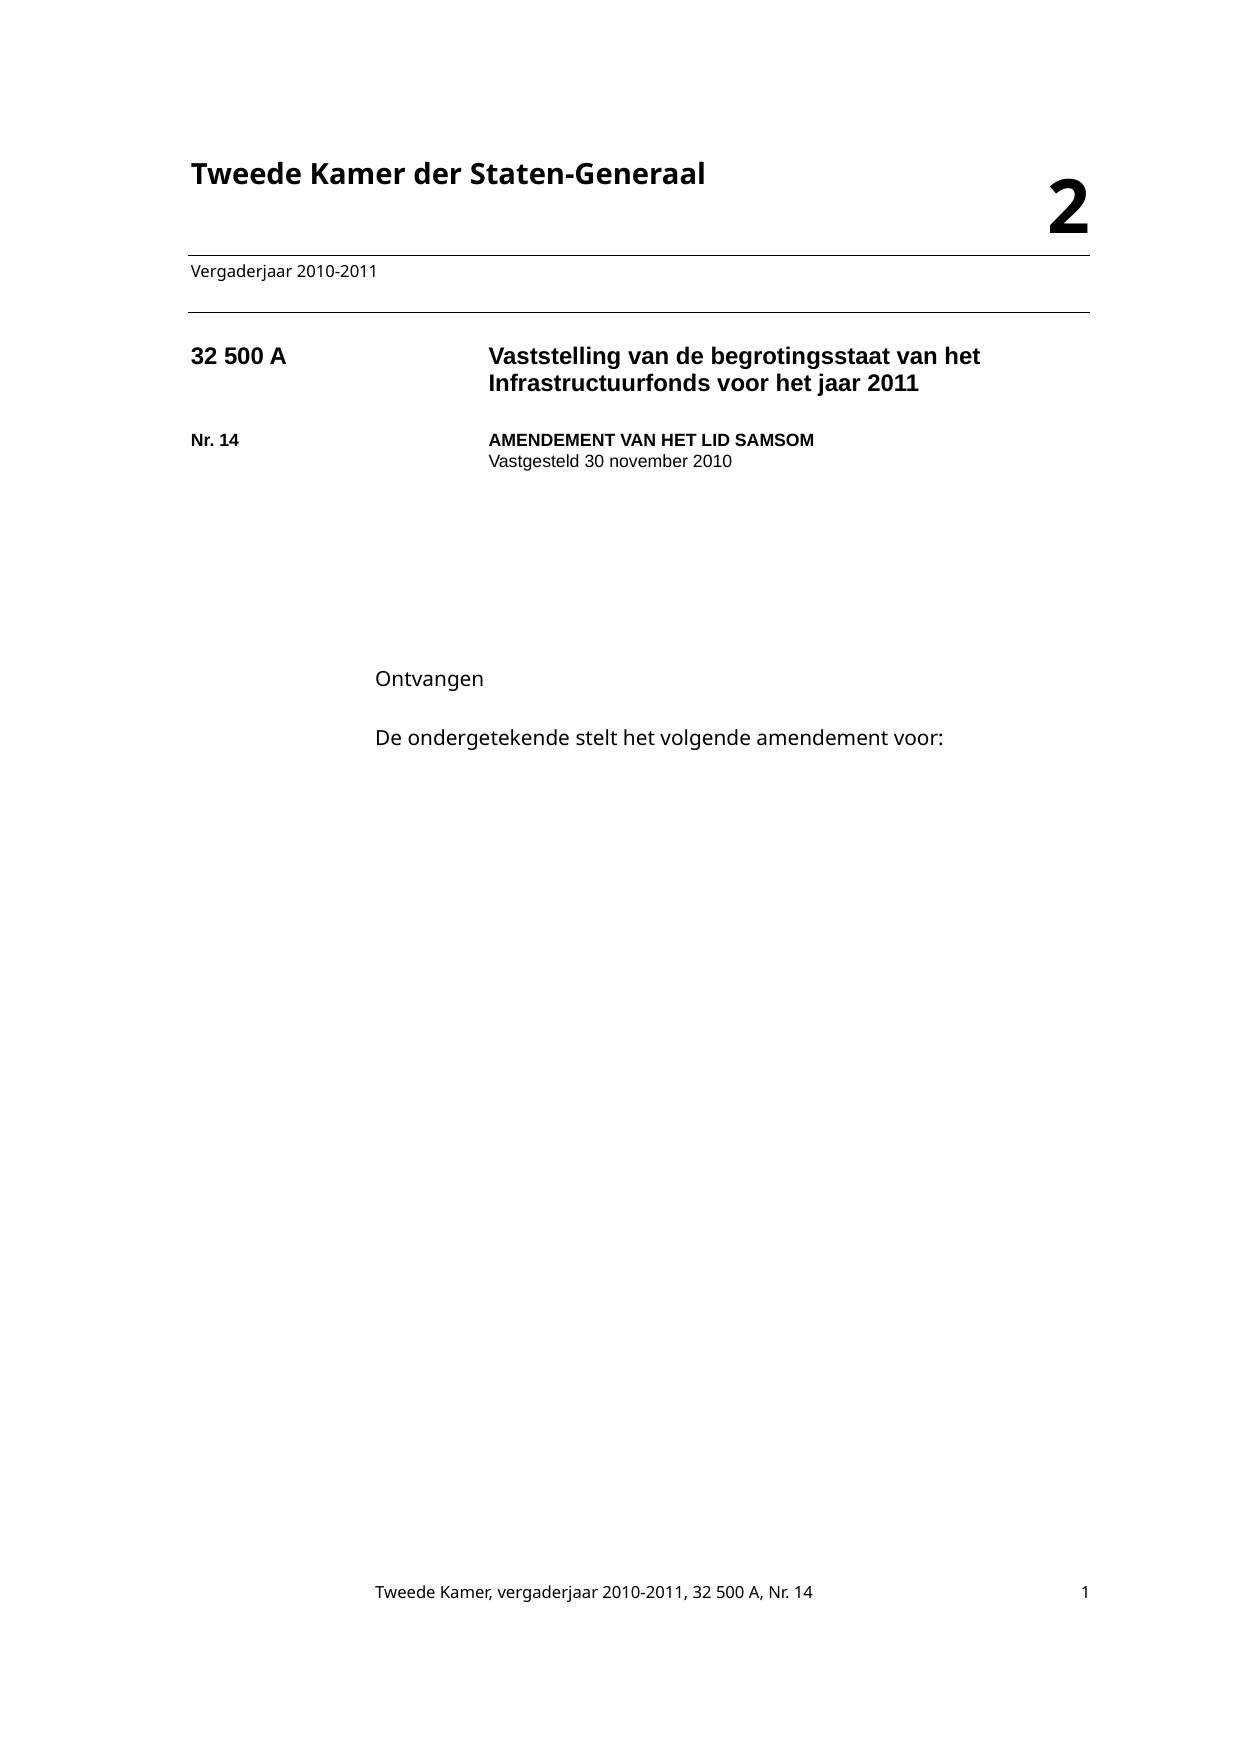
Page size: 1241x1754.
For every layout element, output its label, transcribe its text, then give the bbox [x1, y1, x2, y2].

table_cell Vergaderjaar 2010-2011 [188, 256, 485, 312]
table_cell [485, 313, 1090, 339]
table_cell [188, 313, 485, 339]
table_cell 32 500 A [188, 339, 485, 427]
table_cell [485, 256, 1090, 312]
table_header 2 [910, 150, 1090, 255]
text De ondergetekende stelt het volgende amendement voor: [375, 723, 1090, 751]
table_cell Vaststelling van de begrotingsstaat van het Infrastructuurfonds voor het jaar 2011 [485, 339, 1090, 427]
table_cell Nr. 14 [188, 427, 485, 546]
table_header Tweede Kamer der Staten-Generaal [188, 150, 909, 255]
text Ontvangen [375, 664, 1090, 693]
table_cell AMENDEMENT VAN HET LID SAMSOM Vastgesteld 30 november 2010 [485, 427, 1090, 546]
